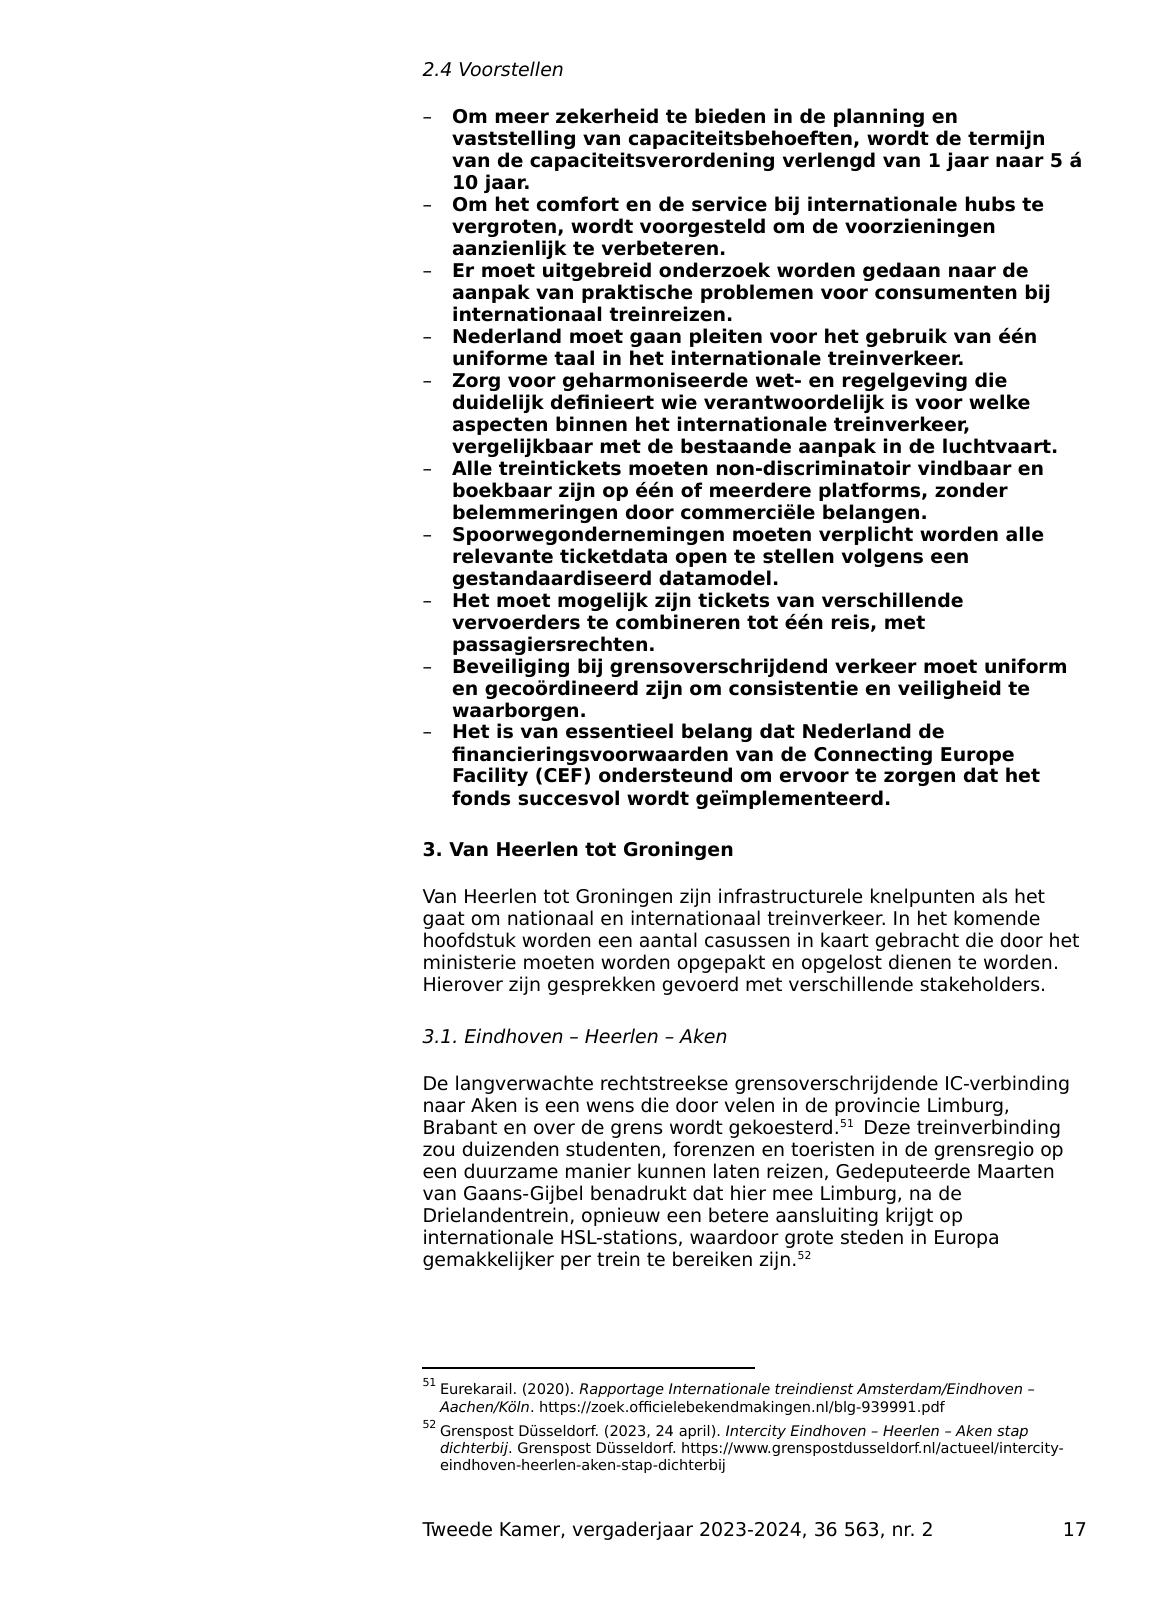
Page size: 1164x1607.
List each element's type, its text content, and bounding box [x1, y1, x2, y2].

subtitle 3. Van Heerlen tot Groningen [422, 839, 1087, 861]
text De langverwachte rechtstreekse grensoverschrijdende IC-verbinding naar Aken is een wens die door velen in de provincie Limburg, Brabant en over de grens wordt gekoesterd. Deze treinverbinding zou duizenden studenten, forenzen en toeristen in de grensregio op een duurzame manier kunnen laten reizen, Gedeputeerde Maarten van Gaans-Gijbel benadrukt dat hier mee Limburg, na de Drielandentrein, opnieuw een betere aansluiting krijgt op internationale HSL-stations, waardoor grote steden in Europa gemakkelijker per trein te bereiken zijn. [422, 1073, 1087, 1271]
text – Zorg voor geharmoniseerde wet- en regelgeving die duidelijk definieert wie verantwoordelijk is voor welke aspecten binnen het internationale treinverkeer, vergelijkbaar met de bestaande aanpak in de luchtvaart. [422, 370, 1087, 458]
text – Nederland moet gaan pleiten voor het gebruik van één uniforme taal in het internationale treinverkeer. [422, 326, 1087, 370]
text – Het is van essentieel belang dat Nederland de financieringsvoorwaarden van de Connecting Europe Facility (CEF) ondersteund om ervoor te zorgen dat het fonds succesvol wordt geïmplementeerd. [422, 721, 1087, 809]
text – Spoorwegondernemingen moeten verplicht worden alle relevante ticketdata open te stellen volgens een gestandaardiseerd datamodel. [422, 524, 1087, 589]
text – Het moet mogelijk zijn tickets van verschillende vervoerders te combineren tot één reis, met passagiersrechten. [422, 589, 1087, 656]
text – Om meer zekerheid te bieden in de planning en vaststelling van capaciteitsbehoeften, wordt de termijn van de capaciteitsverordening verlengd van 1 jaar naar 5 á 10 jaar. [422, 106, 1087, 194]
subtitle 2.4 Voorstellen [422, 59, 1087, 81]
text – Er moet uitgebreid onderzoek worden gedaan naar de aanpak van praktische problemen voor consumenten bij internationaal treinreizen. [422, 260, 1087, 326]
subtitle 3.1. Eindhoven – Heerlen – Aken [422, 1026, 1087, 1048]
text – Om het comfort en de service bij internationale hubs te vergroten, wordt voorgesteld om de voorzieningen aanzienlijk te verbeteren. [422, 194, 1087, 260]
text Eurekarail. (2020). Rapportage Internationale treindienst Amsterdam/Eindhoven – Aachen/Köln. https://zoek.officielebekendmakingen.nl/blg-939991.pdf [422, 1377, 1087, 1416]
text – Alle treintickets moeten non-discriminatoir vindbaar en boekbaar zijn op één of meerdere platforms, zonder belemmeringen door commerciële belangen. [422, 458, 1087, 524]
text – Beveiliging bij grensoverschrijdend verkeer moet uniform en gecoördineerd zijn om consistentie en veiligheid te waarborgen. [422, 656, 1087, 721]
text Grenspost Düsseldorf. (2023, 24 april). Intercity Eindhoven – Heerlen – Aken stap dichterbij. Grenspost Düsseldorf. https://www.grenspostdusseldorf.nl/actueel/intercity-eindhoven-heerlen-aken-stap-dichterbij [422, 1418, 1087, 1474]
text Van Heerlen tot Groningen zijn infrastructurele knelpunten als het gaat om nationaal en internationaal treinverkeer. In het komende hoofdstuk worden een aantal casussen in kaart gebracht die door het ministerie moeten worden opgepakt en opgelost dienen te worden. Hierover zijn gesprekken gevoerd met verschillende stakeholders. [422, 886, 1087, 996]
